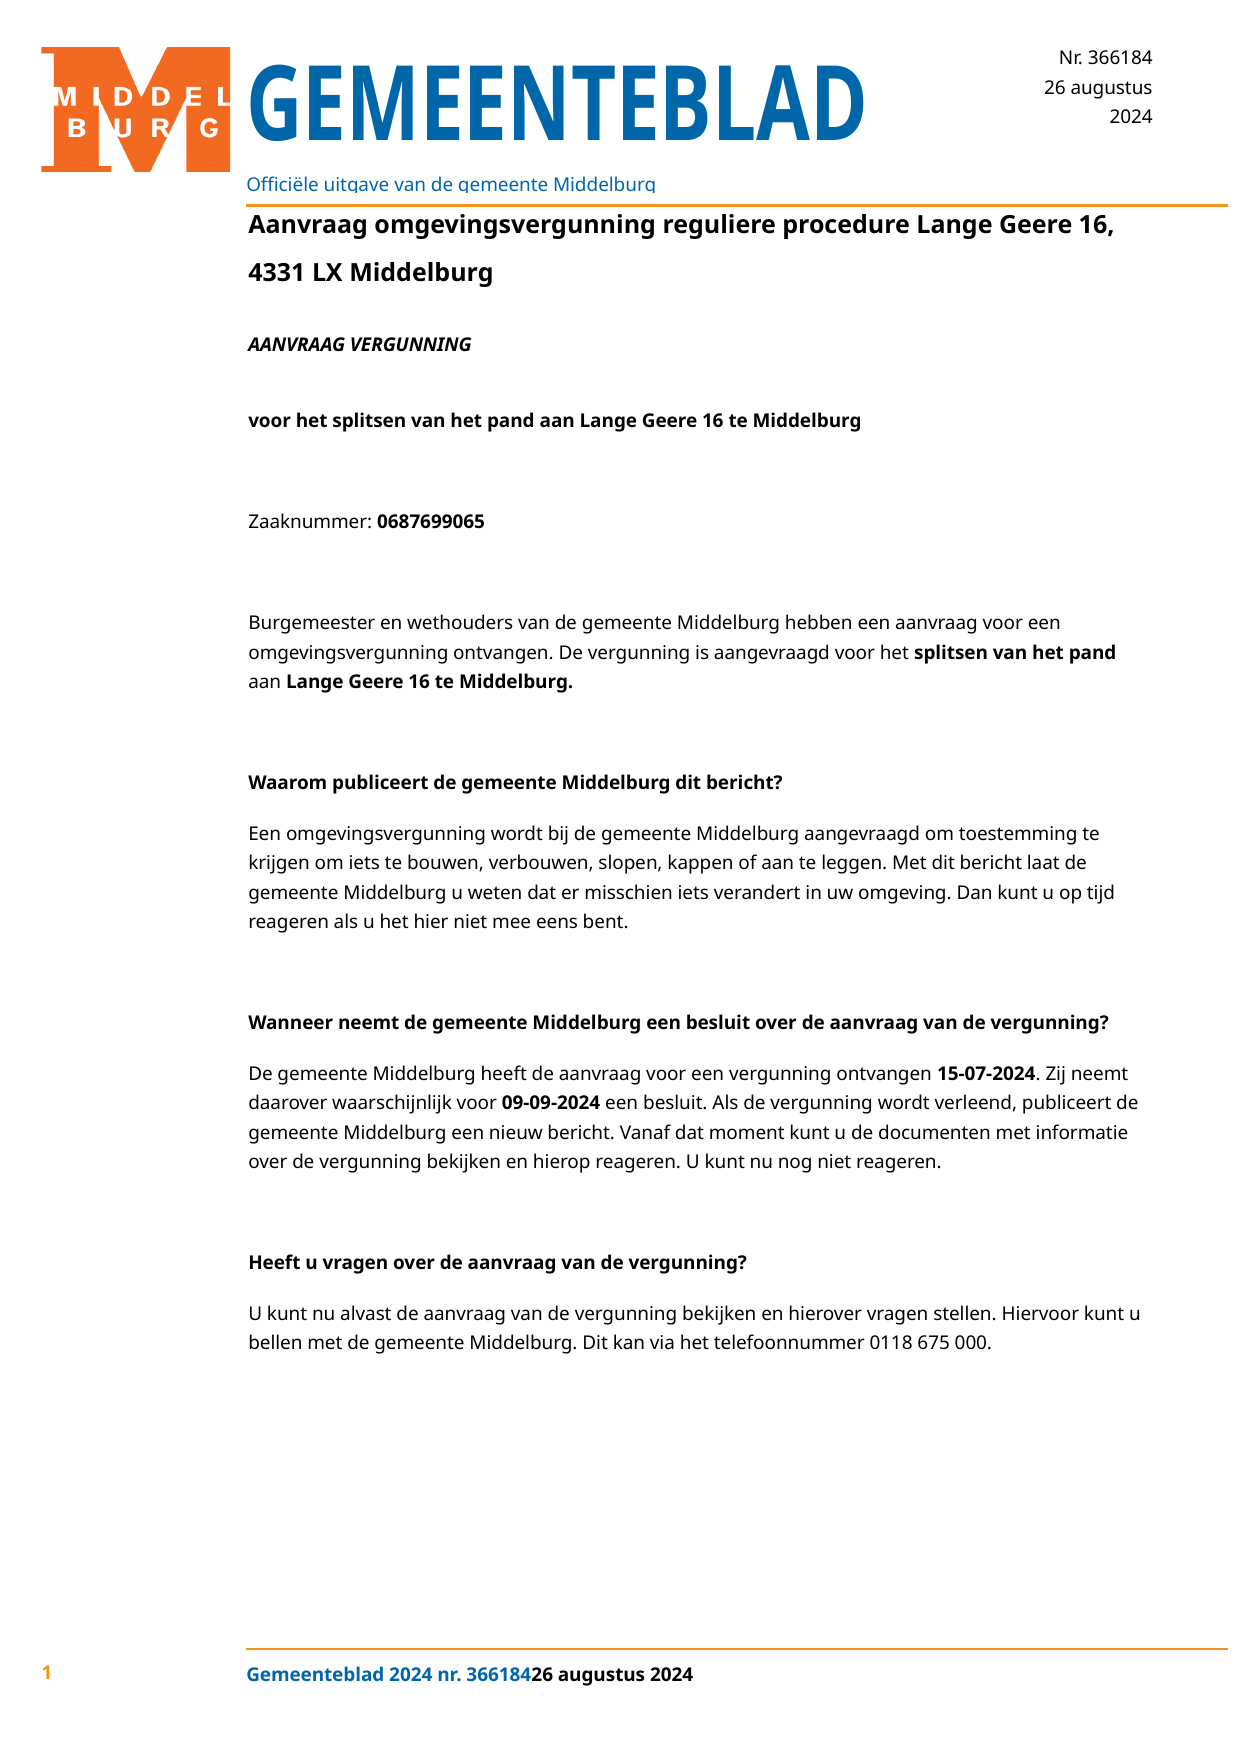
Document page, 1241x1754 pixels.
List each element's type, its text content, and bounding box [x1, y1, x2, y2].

text Een omgevingsvergunning wordt bij de gemeente Middelburg aangevraagd om toestemming te krijgen om iets te bouwen, verbouwen, slopen, kappen of aan te leggen. Met dit bericht laat de gemeente Middelburg u weten dat er misschien iets verandert in uw omgeving. Dan kunt u op tijd reageren als u het hier niet mee eens bent. [248, 820, 1152, 934]
text Heeft u vragen over de aanvraag van de vergunning? [248, 1249, 1152, 1275]
picture [41, 47, 231, 172]
text De gemeente Middelburg heeft de aanvraag voor een vergunning ontvangen 15-07-2024. Zij neemt daarover waarschijnlijk voor 09-09-2024 een besluit. Als de vergunning wordt verleend, publiceert de gemeente Middelburg een nieuw bericht. Vanaf dat moment kunt u de documenten met informatie over de vergunning bekijken en hierop reageren. U kunt nu nog niet reageren. [248, 1060, 1152, 1174]
text Wanneer neemt de gemeente Middelburg een besluit over de aanvraag van de vergunning? [248, 1009, 1152, 1035]
text Waarom publiceert de gemeente Middelburg dit bericht? [248, 769, 1152, 795]
text Aanvraag omgevingsvergunning reguliere procedure Lange Geere 16, 4331 LX Middelburg [248, 207, 1152, 288]
text Zaaknummer: 0687699065 [248, 508, 1152, 534]
text Burgemeester en wethouders van de gemeente Middelburg hebben een aanvraag voor een omgevingsvergunning ontvangen. De vergunning is aangevraagd voor het splitsen van het pand aan Lange Geere 16 te Middelburg. [248, 609, 1152, 694]
text U kunt nu alvast de aanvraag van de vergunning bekijken en hierover vragen stellen. Hiervoor kunt u bellen met de gemeente Middelburg. Dit kan via het telefoonnummer 0118 675 000. [248, 1300, 1152, 1355]
text AANVRAAG VERGUNNING [248, 331, 1152, 357]
text voor het splitsen van het pand aan Lange Geere 16 te Middelburg [248, 408, 1152, 433]
